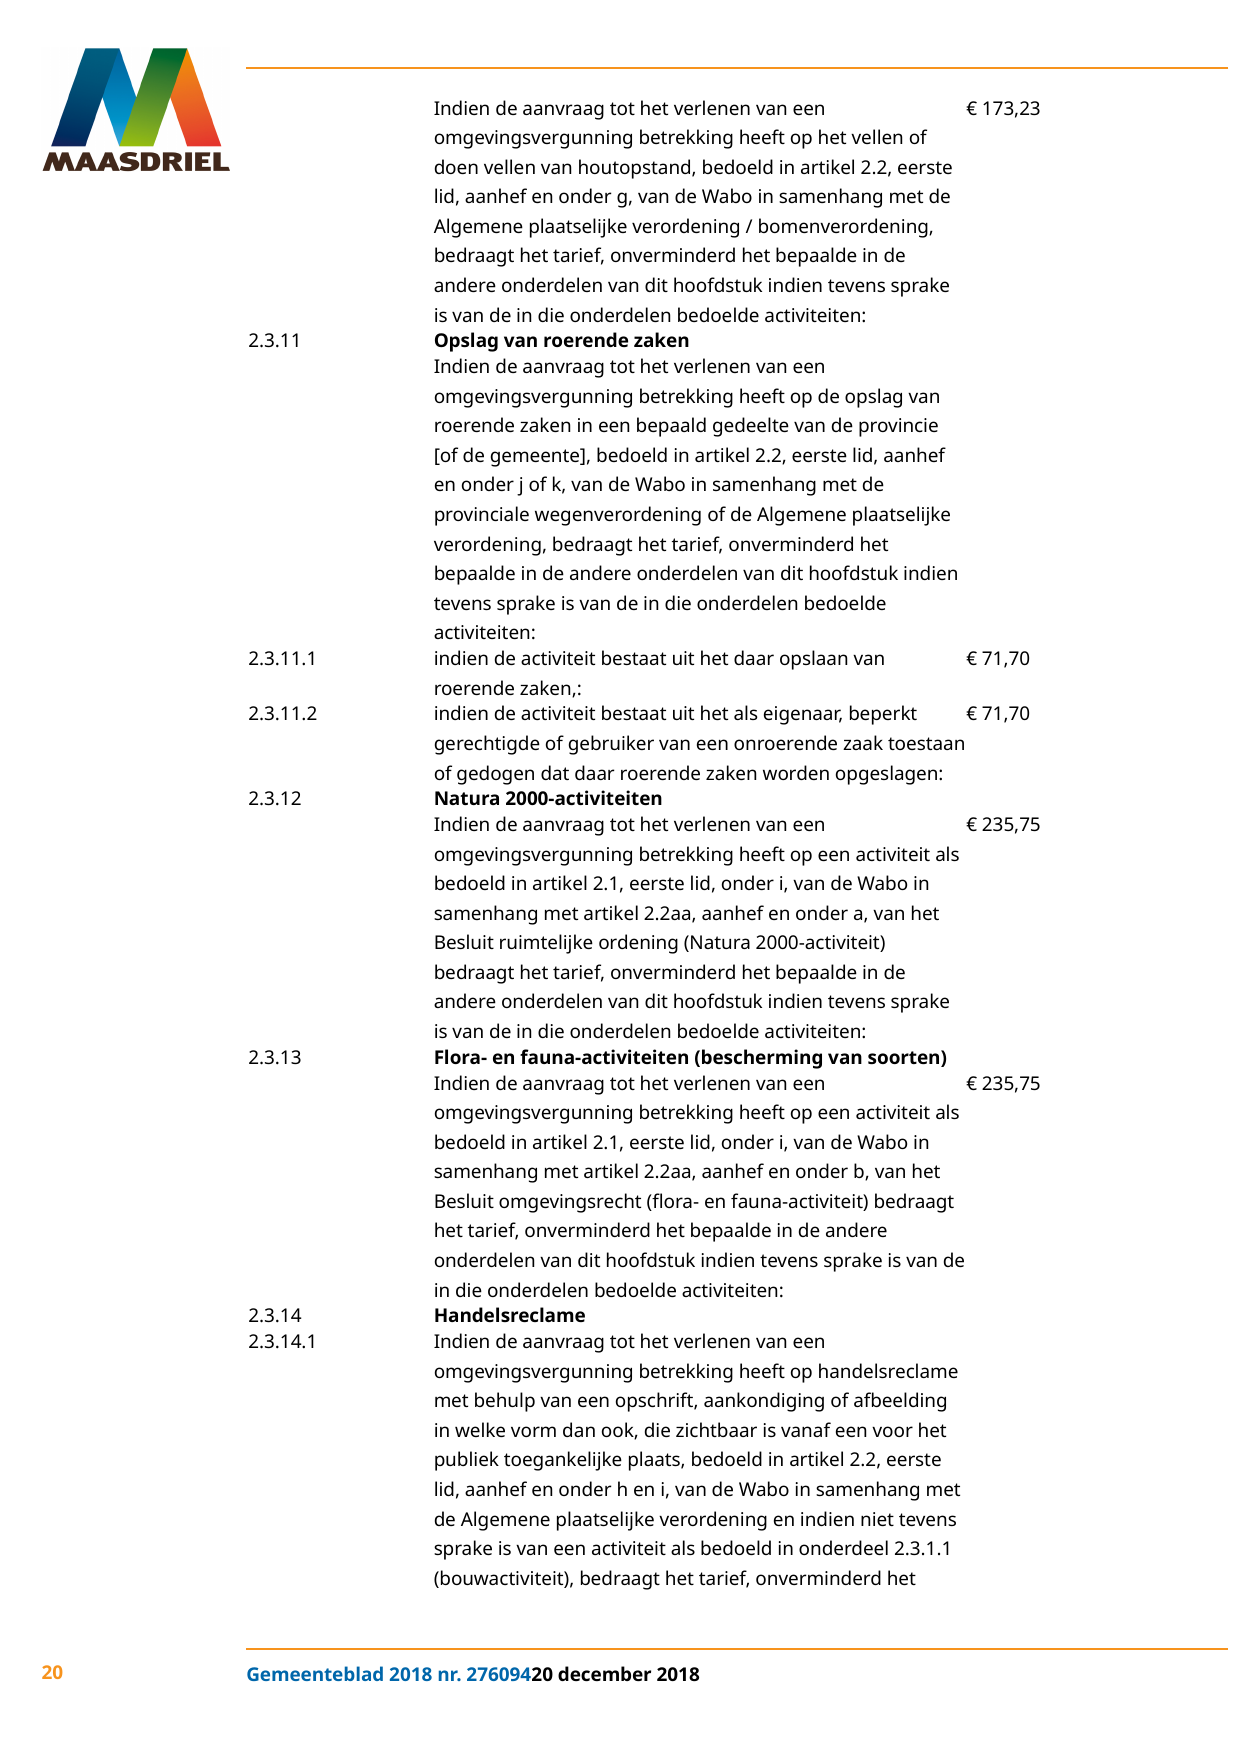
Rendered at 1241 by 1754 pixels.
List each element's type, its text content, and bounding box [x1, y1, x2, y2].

table_cell Indien de aanvraag tot het verlenen van een omgevingsvergunning betrekking heeft op het vellen of doen vellen van houtopstand, bedoeld in artikel 2.2, eerste lid, aanhef en onder g, van de Wabo in samenhang met de Algemene plaatselijke verordening / bomenverordening, bedraagt het tarief, onverminderd het bepaalde in de andere onderdelen van dit hoofdstuk indien tevens sprake is van de in die onderdelen bedoelde activiteiten: [434, 95, 966, 328]
table_cell [966, 1328, 1152, 1591]
table_cell [966, 786, 1152, 811]
picture [41, 47, 231, 172]
table_cell indien de activiteit bestaat uit het daar opslaan van roerende zaken,: [434, 645, 966, 701]
table_cell [966, 1044, 1152, 1070]
table_cell 2.3.11 [248, 328, 433, 353]
table_cell indien de activiteit bestaat uit het als eigenaar, beperkt gerechtigde of gebruiker van een onroerende zaak toestaan of gedogen dat daar roerende zaken worden opgeslagen: [434, 701, 966, 786]
table_cell [248, 1070, 433, 1303]
table_cell € 71,70 [966, 645, 1152, 701]
table_cell € 235,75 [966, 1070, 1152, 1303]
table_cell Handelsreclame [434, 1303, 966, 1328]
table_cell Indien de aanvraag tot het verlenen van een omgevingsvergunning betrekking heeft op handelsreclame met behulp van een opschrift, aankondiging of afbeelding in welke vorm dan ook, die zichtbaar is vanaf een voor het publiek toegankelijke plaats, bedoeld in artikel 2.2, eerste lid, aanhef en onder h en i, van de Wabo in samenhang met de Algemene plaatselijke verordening en indien niet tevens sprake is van een activiteit als bedoeld in onderdeel 2.3.1.1 (bouwactiviteit), bedraagt het tarief, onverminderd het [434, 1328, 966, 1591]
table_cell [966, 353, 1152, 645]
table_cell [248, 95, 433, 328]
table_cell 2.3.13 [248, 1044, 433, 1070]
table_cell Flora- en fauna-activiteiten (bescherming van soorten) [434, 1044, 966, 1070]
table_cell 2.3.11.2 [248, 701, 433, 786]
table_cell Indien de aanvraag tot het verlenen van een omgevingsvergunning betrekking heeft op een activiteit als bedoeld in artikel 2.1, eerste lid, onder i, van de Wabo in samenhang met artikel 2.2aa, aanhef en onder b, van het Besluit omgevingsrecht (flora- en fauna-activiteit) bedraagt het tarief, onverminderd het bepaalde in de andere onderdelen van dit hoofdstuk indien tevens sprake is van de in die onderdelen bedoelde activiteiten: [434, 1070, 966, 1303]
table_cell € 235,75 [966, 811, 1152, 1044]
table_cell Indien de aanvraag tot het verlenen van een omgevingsvergunning betrekking heeft op een activiteit als bedoeld in artikel 2.1, eerste lid, onder i, van de Wabo in samenhang met artikel 2.2aa, aanhef en onder a, van het Besluit ruimtelijke ordening (Natura 2000-activiteit) bedraagt het tarief, onverminderd het bepaalde in de andere onderdelen van dit hoofdstuk indien tevens sprake is van de in die onderdelen bedoelde activiteiten: [434, 811, 966, 1044]
table_cell 2.3.11.1 [248, 645, 433, 701]
table_cell 2.3.12 [248, 786, 433, 811]
table_cell 2.3.14 [248, 1303, 433, 1328]
table_cell [248, 811, 433, 1044]
table_cell € 173,23 [966, 95, 1152, 328]
table_cell Natura 2000-activiteiten [434, 786, 966, 811]
table_cell Indien de aanvraag tot het verlenen van een omgevingsvergunning betrekking heeft op de opslag van roerende zaken in een bepaald gedeelte van de provincie [of de gemeente], bedoeld in artikel 2.2, eerste lid, aanhef en onder j of k, van de Wabo in samenhang met de provinciale wegenverordening of de Algemene plaatselijke verordening, bedraagt het tarief, onverminderd het bepaalde in de andere onderdelen van dit hoofdstuk indien tevens sprake is van de in die onderdelen bedoelde activiteiten: [434, 353, 966, 645]
table_cell € 71,70 [966, 701, 1152, 786]
table_cell [966, 1303, 1152, 1328]
table_cell [966, 328, 1152, 353]
table_cell Opslag van roerende zaken [434, 328, 966, 353]
table_cell 2.3.14.1 [248, 1328, 433, 1591]
table_cell [248, 353, 433, 645]
